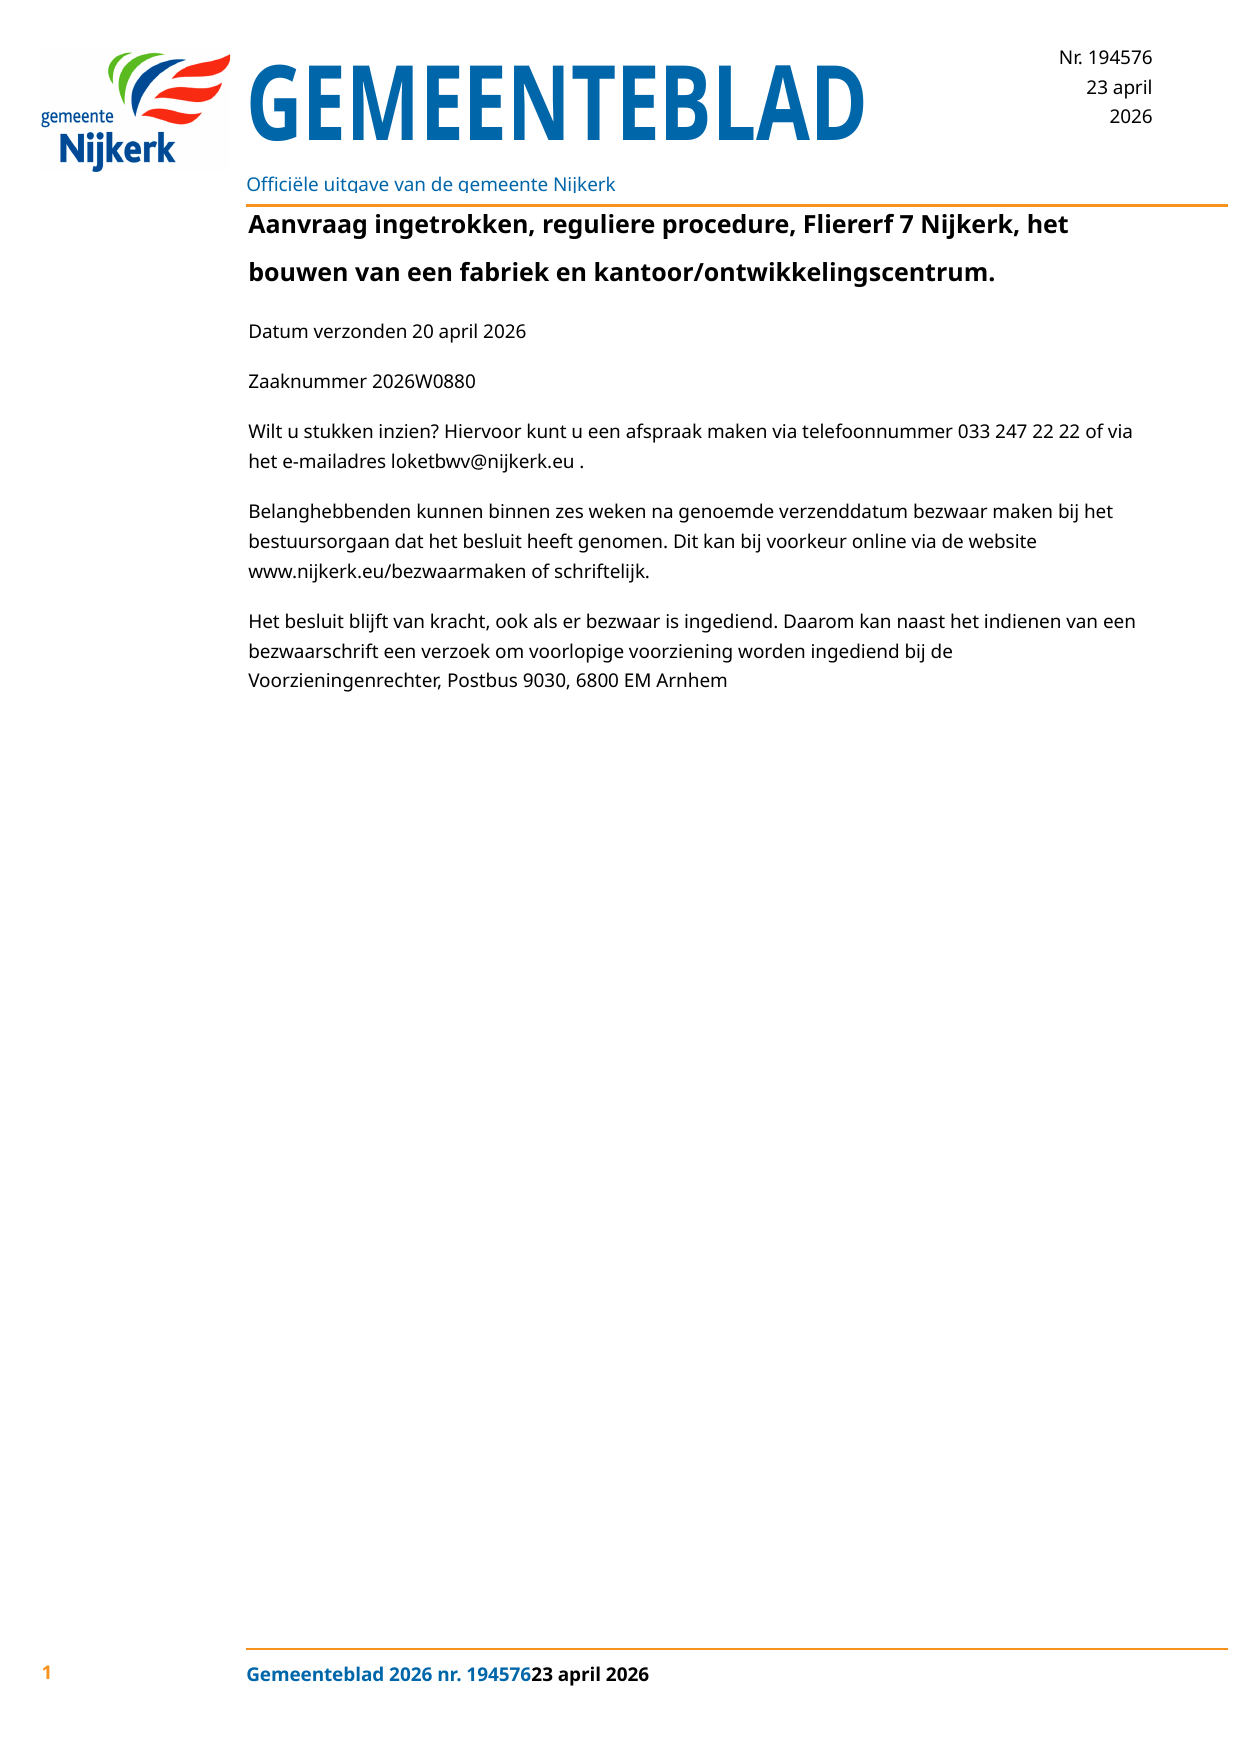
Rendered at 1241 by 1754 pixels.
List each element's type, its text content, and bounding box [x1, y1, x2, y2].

picture [41, 47, 231, 172]
text Wilt u stukken inzien? Hiervoor kunt u een afspraak maken via telefoonnummer 033 247 22 22 of via het e-mailadres loketbwv@nijkerk.eu . [248, 419, 1152, 474]
text Het besluit blijft van kracht, ook als er bezwaar is ingediend. Daarom kan naast het indienen van een bezwaarschrift een verzoek om voorlopige voorziening worden ingediend bij de Voorzieningenrechter, Postbus 9030, 6800 EM Arnhem [248, 608, 1152, 693]
text Aanvraag ingetrokken, reguliere procedure, Fliererf 7 Nijkerk, het bouwen van een fabriek en kantoor/ontwikkelingscentrum. [248, 207, 1152, 288]
text Datum verzonden 20 april 2026 [248, 318, 1152, 344]
text Zaaknummer 2026W0880 [248, 368, 1152, 394]
text Belanghebbenden kunnen binnen zes weken na genoemde verzenddatum bezwaar maken bij het bestuursorgaan dat het besluit heeft genomen. Dit kan bij voorkeur online via de website www.nijkerk.eu/bezwaarmaken of schriftelijk. [248, 499, 1152, 584]
